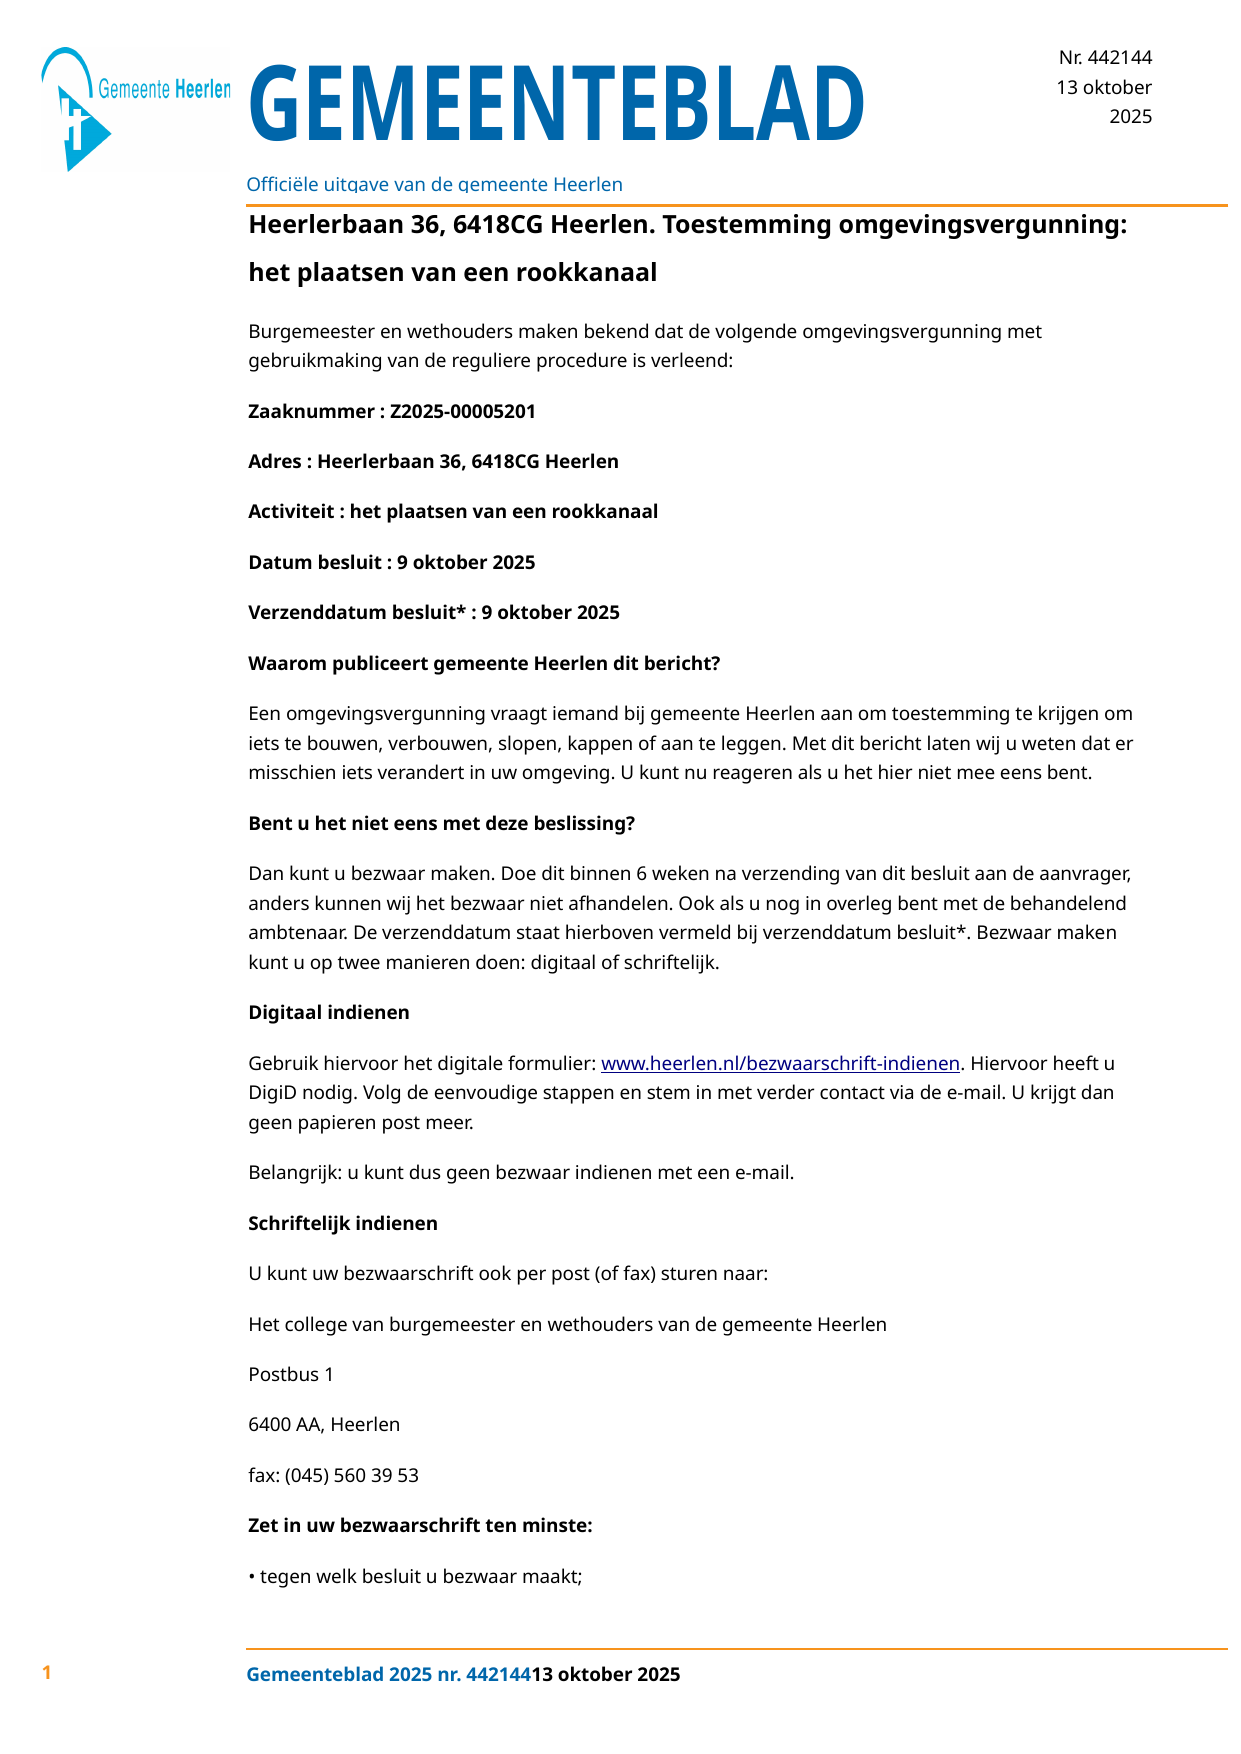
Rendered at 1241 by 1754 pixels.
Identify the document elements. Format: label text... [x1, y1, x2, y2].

text Waarom publiceert gemeente Heerlen dit bericht? [248, 650, 1152, 676]
text • tegen welk besluit u bezwaar maakt; [248, 1563, 1152, 1589]
text U kunt uw bezwaarschrift ook per post (of fax) sturen naar: [248, 1260, 1152, 1286]
text Postbus 1 [248, 1361, 1152, 1387]
text Datum besluit : 9 oktober 2025 [248, 549, 1152, 575]
text Belangrijk: u kunt dus geen bezwaar indienen met een e-mail. [248, 1159, 1152, 1185]
text 6400 AA, Heerlen [248, 1412, 1152, 1437]
text Zaaknummer : Z2025-00005201 [248, 398, 1152, 424]
text Gebruik hiervoor het digitale formulier: www.heerlen.nl/bezwaarschrift-indienen. Hiervoor heeft u DigiD nodig. Volg de eenvoudige stappen en stem in met verder contact via de e-mail. U krijgt dan geen papieren post meer. [248, 1050, 1152, 1135]
text Adres : Heerlerbaan 36, 6418CG Heerlen [248, 448, 1152, 474]
text Verzenddatum besluit* : 9 oktober 2025 [248, 599, 1152, 625]
text Het college van burgemeester en wethouders van de gemeente Heerlen [248, 1311, 1152, 1337]
text Zet in uw bezwaarschrift ten minste: [248, 1512, 1152, 1538]
text Burgemeester en wethouders maken bekend dat de volgende omgevingsvergunning met gebruikmaking van de reguliere procedure is verleend: [248, 318, 1152, 373]
text Schriftelijk indienen [248, 1210, 1152, 1236]
text Heerlerbaan 36, 6418CG Heerlen. Toestemming omgevingsvergunning: het plaatsen van een rookkanaal [248, 207, 1152, 288]
text Dan kunt u bezwaar maken. Doe dit binnen 6 weken na verzending van dit besluit aan de aanvrager, anders kunnen wij het bezwaar niet afhandelen. Ook als u nog in overleg bent met de behandelend ambtenaar. De verzenddatum staat hierboven vermeld bij verzenddatum besluit*. Bezwaar maken kunt u op twee manieren doen: digitaal of schriftelijk. [248, 860, 1152, 975]
text Activiteit : het plaatsen van een rookkanaal [248, 499, 1152, 524]
text fax: (045) 560 39 53 [248, 1462, 1152, 1488]
picture [41, 47, 231, 172]
picture [41, 47, 59, 70]
text Een omgevingsvergunning vraagt iemand bij gemeente Heerlen aan om toestemming te krijgen om iets te bouwen, verbouwen, slopen, kappen of aan te leggen. Met dit bericht laten wij u weten dat er misschien iets verandert in uw omgeving. U kunt nu reageren als u het hier niet mee eens bent. [248, 700, 1152, 785]
text Digitaal indienen [248, 999, 1152, 1025]
text Bent u het niet eens met deze beslissing? [248, 810, 1152, 836]
